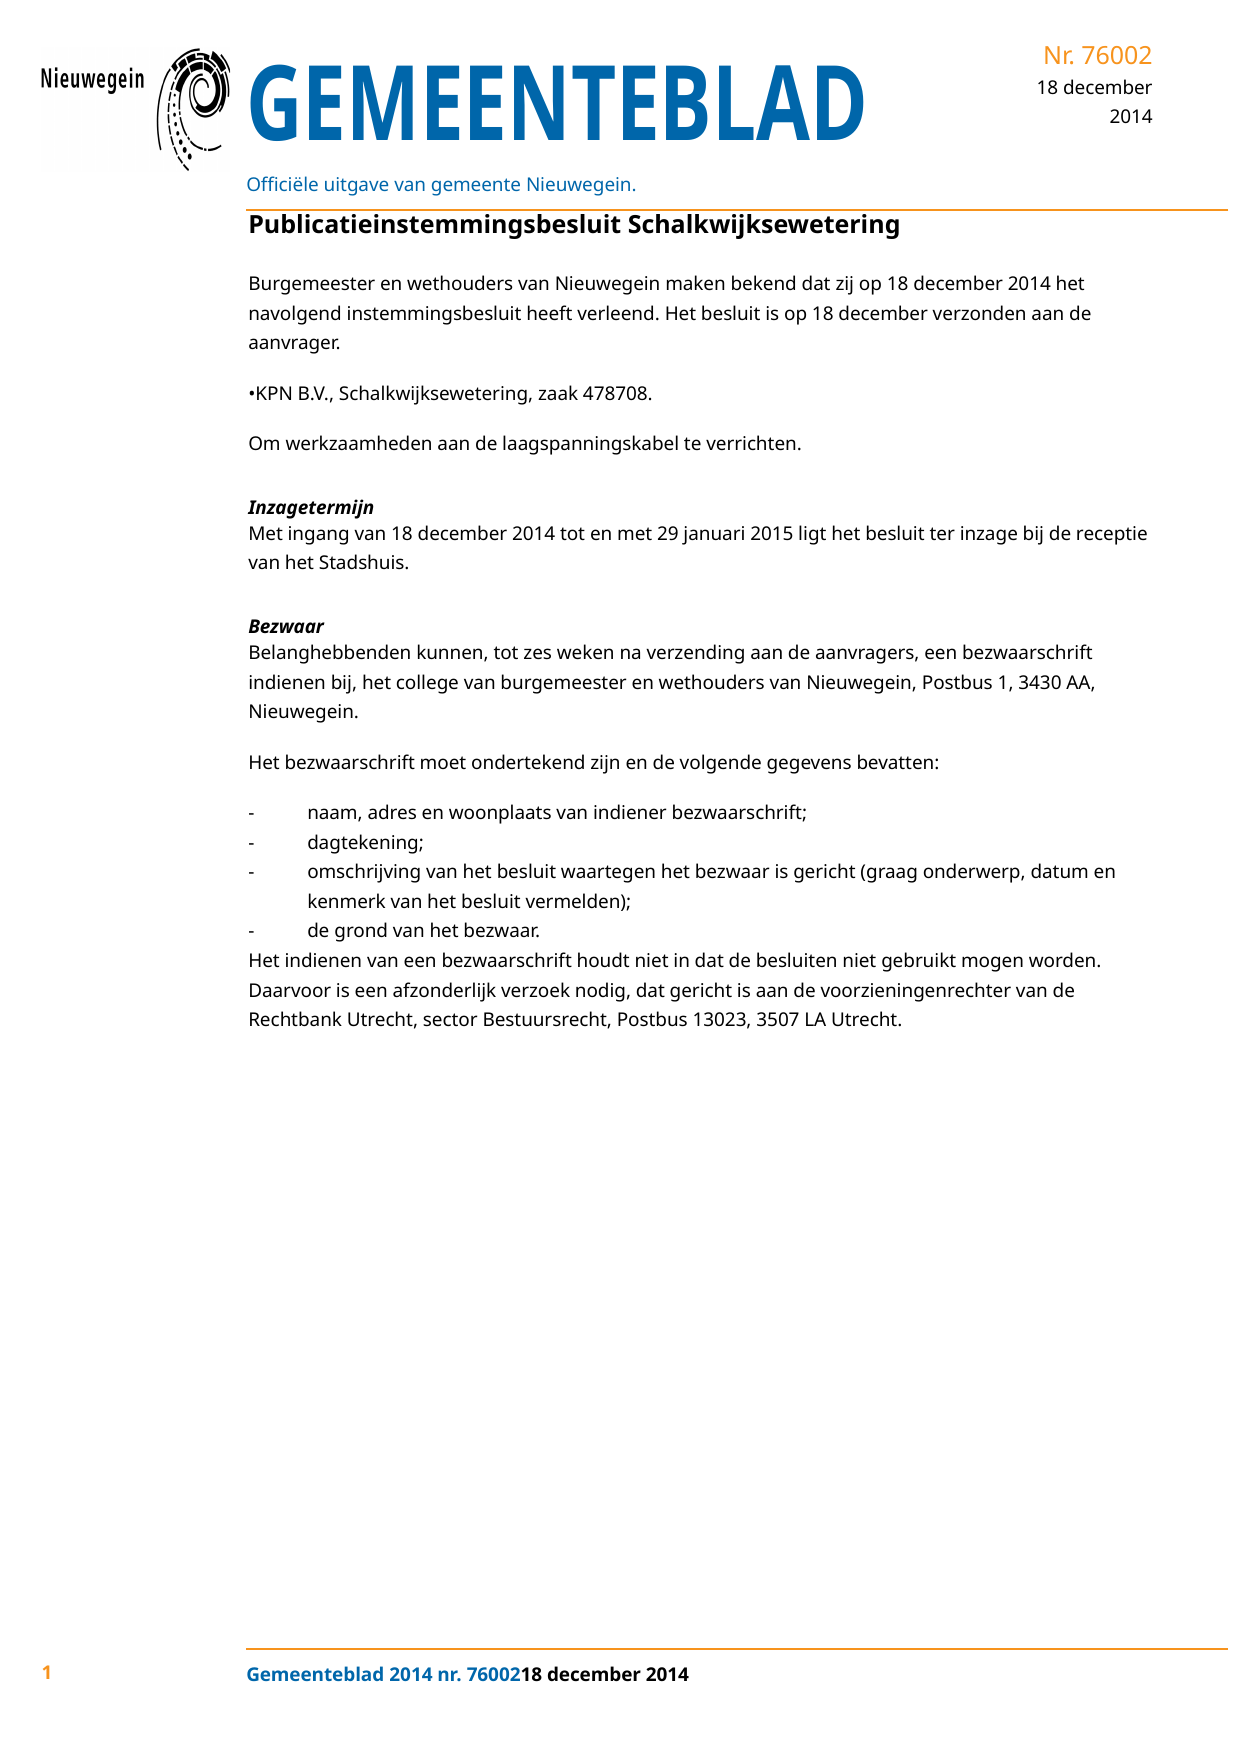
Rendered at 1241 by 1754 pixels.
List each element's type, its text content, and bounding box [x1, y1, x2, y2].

list naam, adres en woonplaats van indiener bezwaarschrift; [248, 799, 1152, 825]
text Belanghebbenden kunnen, tot zes weken na verzending aan de aanvragers, een bezwaarschrift indienen bij, het college van burgemeester en wethouders van Nieuwegein, Postbus 1, 3430 AA, Nieuwegein. [248, 639, 1152, 724]
text Publicatieinstemmingsbesluit Schalkwijksewetering [248, 211, 1152, 241]
text Het bezwaarschrift moet ondertekend zijn en de volgende gegevens bevatten: [248, 749, 1152, 774]
text Inzagetermijn [248, 494, 1152, 520]
text Burgemeester en wethouders van Nieuwegein maken bekend dat zij op 18 december 2014 het navolgend instemmingsbesluit heeft verleend. Het besluit is op 18 december verzonden aan de aanvrager. [248, 270, 1152, 355]
list dagtekening; [248, 829, 1152, 854]
text Om werkzaamheden aan de laagspanningskabel te verrichten. [248, 430, 1152, 456]
list omschrijving van het besluit waartegen het bezwaar is gericht (graag onderwerp, datum en kenmerk van het besluit vermelden); [248, 858, 1152, 914]
text Bezwaar [248, 613, 1152, 639]
list de grond van het bezwaar. [248, 918, 1152, 943]
text Met ingang van 18 december 2014 tot en met 29 januari 2015 ligt het besluit ter inzage bij de receptie van het Stadshuis. [248, 520, 1152, 575]
text Het indienen van een bezwaarschrift houdt niet in dat de besluiten niet gebruikt mogen worden. Daarvoor is een afzonderlijk verzoek nodig, dat gericht is aan de voorzieningenrechter van de Rechtbank Utrecht, sector Bestuursrecht, Postbus 13023, 3507 LA Utrecht. [248, 947, 1152, 1032]
text •KPN B.V., Schalkwijksewetering, zaak 478708. [248, 380, 1152, 406]
picture [41, 47, 231, 172]
